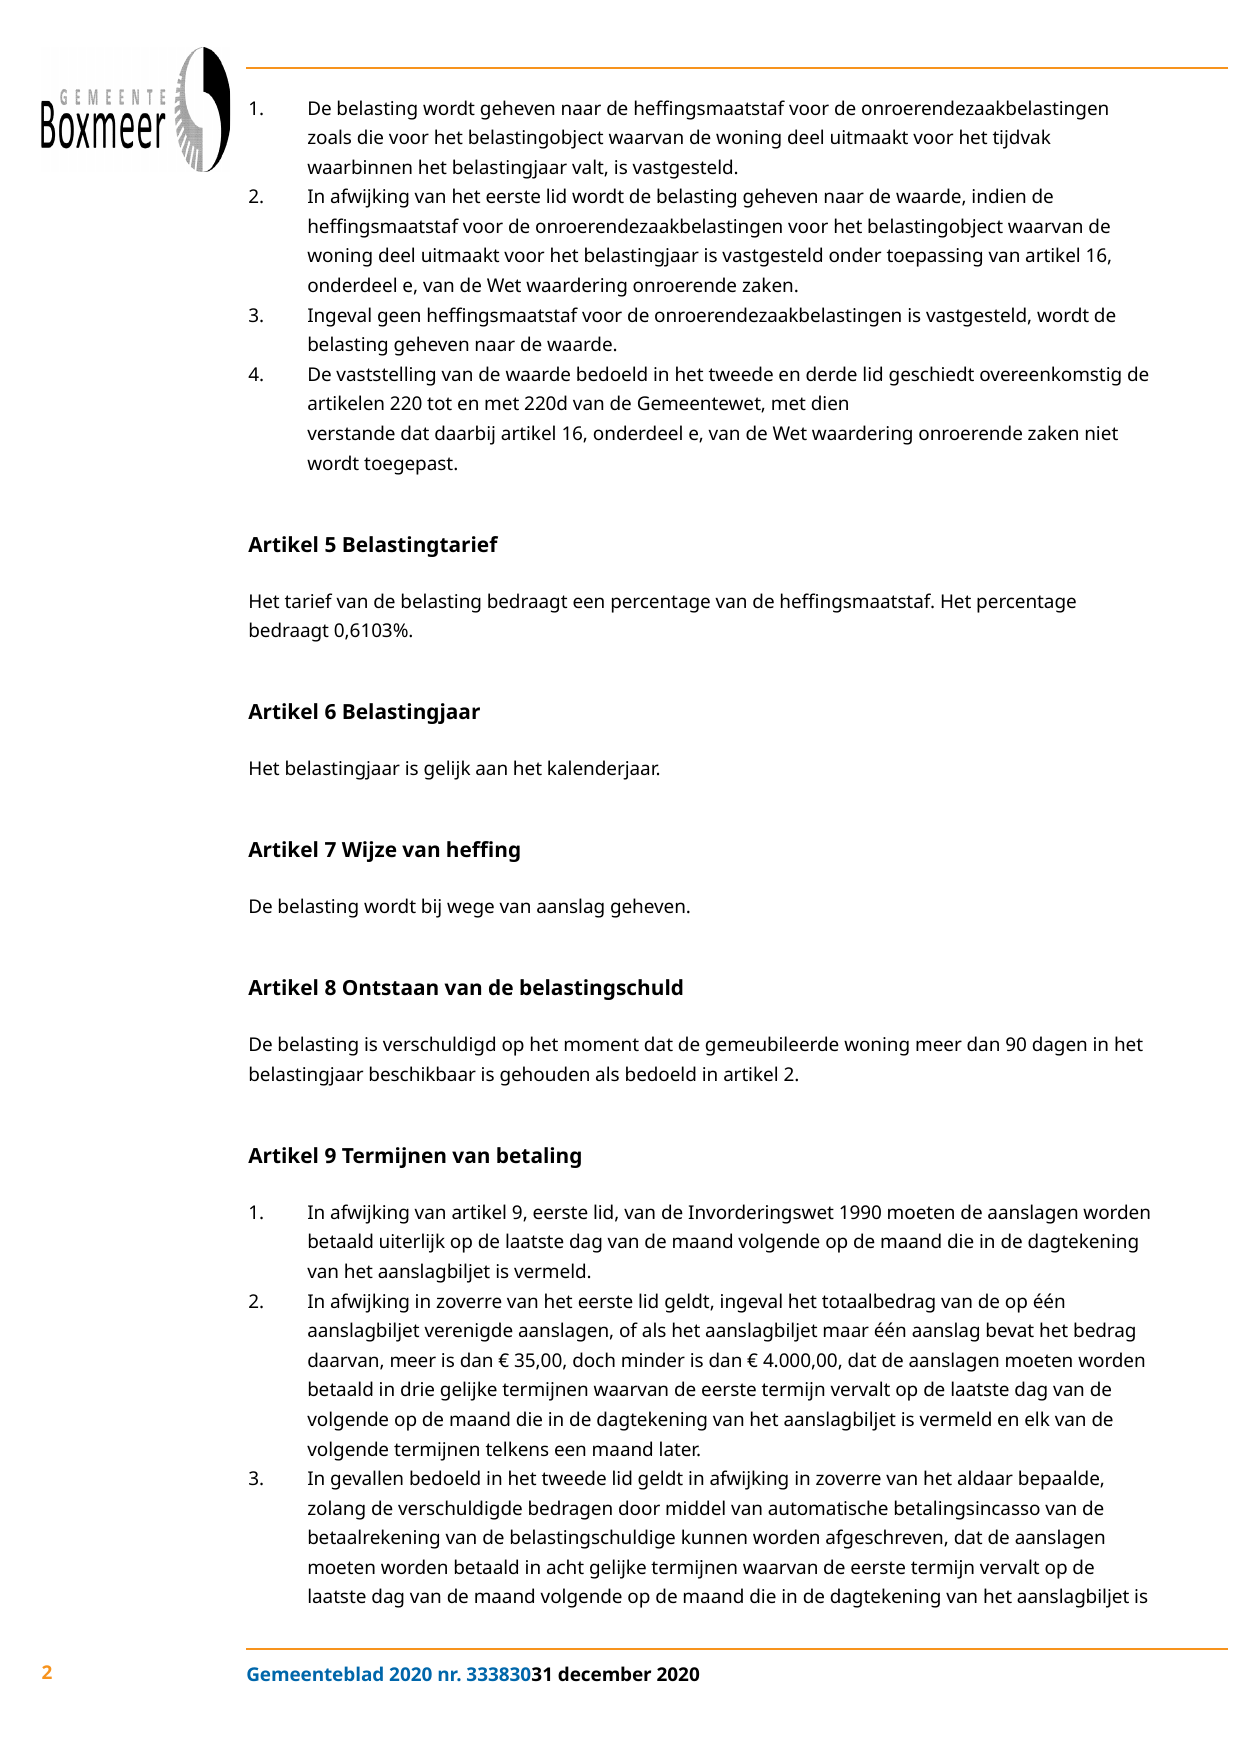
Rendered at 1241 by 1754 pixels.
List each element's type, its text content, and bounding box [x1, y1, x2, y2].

list In gevallen bedoeld in het tweede lid geldt in afwijking in zoverre van het aldaar bepaalde, zolang de verschuldigde bedragen door middel van automatische betalingsincasso van de betaalrekening van de belastingschuldige kunnen worden afgeschreven, dat de aanslagen moeten worden betaald in acht gelijke termijnen waarvan de eerste termijn vervalt op de laatste dag van de maand volgende op de maand die in de dagtekening van het aanslagbiljet is [248, 1465, 1152, 1609]
list De belasting wordt geheven naar de heffingsmaatstaf voor de onroerendezaakbelastingen zoals die voor het belastingobject waarvan de woning deel uitmaakt voor het tijdvak waarbinnen het belastingjaar valt, is vastgesteld. [248, 95, 1152, 180]
text Het tarief van de belasting bedraagt een percentage van de heffingsmaatstaf. Het percentage bedraagt 0,6103%. [248, 588, 1152, 643]
text Artikel 6 Belastingjaar [248, 697, 1152, 726]
list In afwijking van het eerste lid wordt de belasting geheven naar de waarde, indien de heffingsmaatstaf voor de onroerendezaakbelastingen voor het belastingobject waarvan de woning deel uitmaakt voor het belastingjaar is vastgesteld onder toepassing van artikel 16, onderdeel e, van de Wet waardering onroerende zaken. [248, 183, 1152, 298]
list In afwijking van artikel 9, eerste lid, van de Invorderingswet 1990 moeten de aanslagen worden betaald uiterlijk op de laatste dag van de maand volgende op de maand die in de dagtekening van het aanslagbiljet is vermeld. [248, 1199, 1152, 1284]
text Artikel 9 Termijnen van betaling [248, 1141, 1152, 1169]
list verstande dat daarbij artikel 16, onderdeel e, van de Wet waardering onroerende zaken niet wordt toegepast. [248, 420, 1152, 476]
list Ingeval geen heffingsmaatstaf voor de onroerendezaakbelastingen is vastgesteld, wordt de belasting geheven naar de waarde. [248, 302, 1152, 357]
list In afwijking in zoverre van het eerste lid geldt, ingeval het totaalbedrag van de op één aanslagbiljet verenigde aanslagen, of als het aanslagbiljet maar één aanslag bevat het bedrag daarvan, meer is dan € 35,00, doch minder is dan € 4.000,00, dat de aanslagen moeten worden betaald in drie gelijke termijnen waarvan de eerste termijn vervalt op de laatste dag van de volgende op de maand die in de dagtekening van het aanslagbiljet is vermeld en elk van de volgende termijnen telkens een maand later. [248, 1288, 1152, 1461]
list De vaststelling van de waarde bedoeld in het tweede en derde lid geschiedt overeenkomstig de artikelen 220 tot en met 220d van de Gemeentewet, met dien [248, 361, 1152, 416]
text De belasting is verschuldigd op het moment dat de gemeubileerde woning meer dan 90 dagen in het belastingjaar beschikbaar is gehouden als bedoeld in artikel 2. [248, 1031, 1152, 1087]
text Artikel 5 Belastingtarief [248, 530, 1152, 558]
text De belasting wordt bij wege van aanslag geheven. [248, 893, 1152, 919]
text Het belastingjaar is gelijk aan het kalenderjaar. [248, 755, 1152, 781]
picture [41, 47, 231, 172]
text Artikel 7 Wijze van heffing [248, 835, 1152, 864]
text Artikel 8 Ontstaan van de belastingschuld [248, 973, 1152, 1002]
